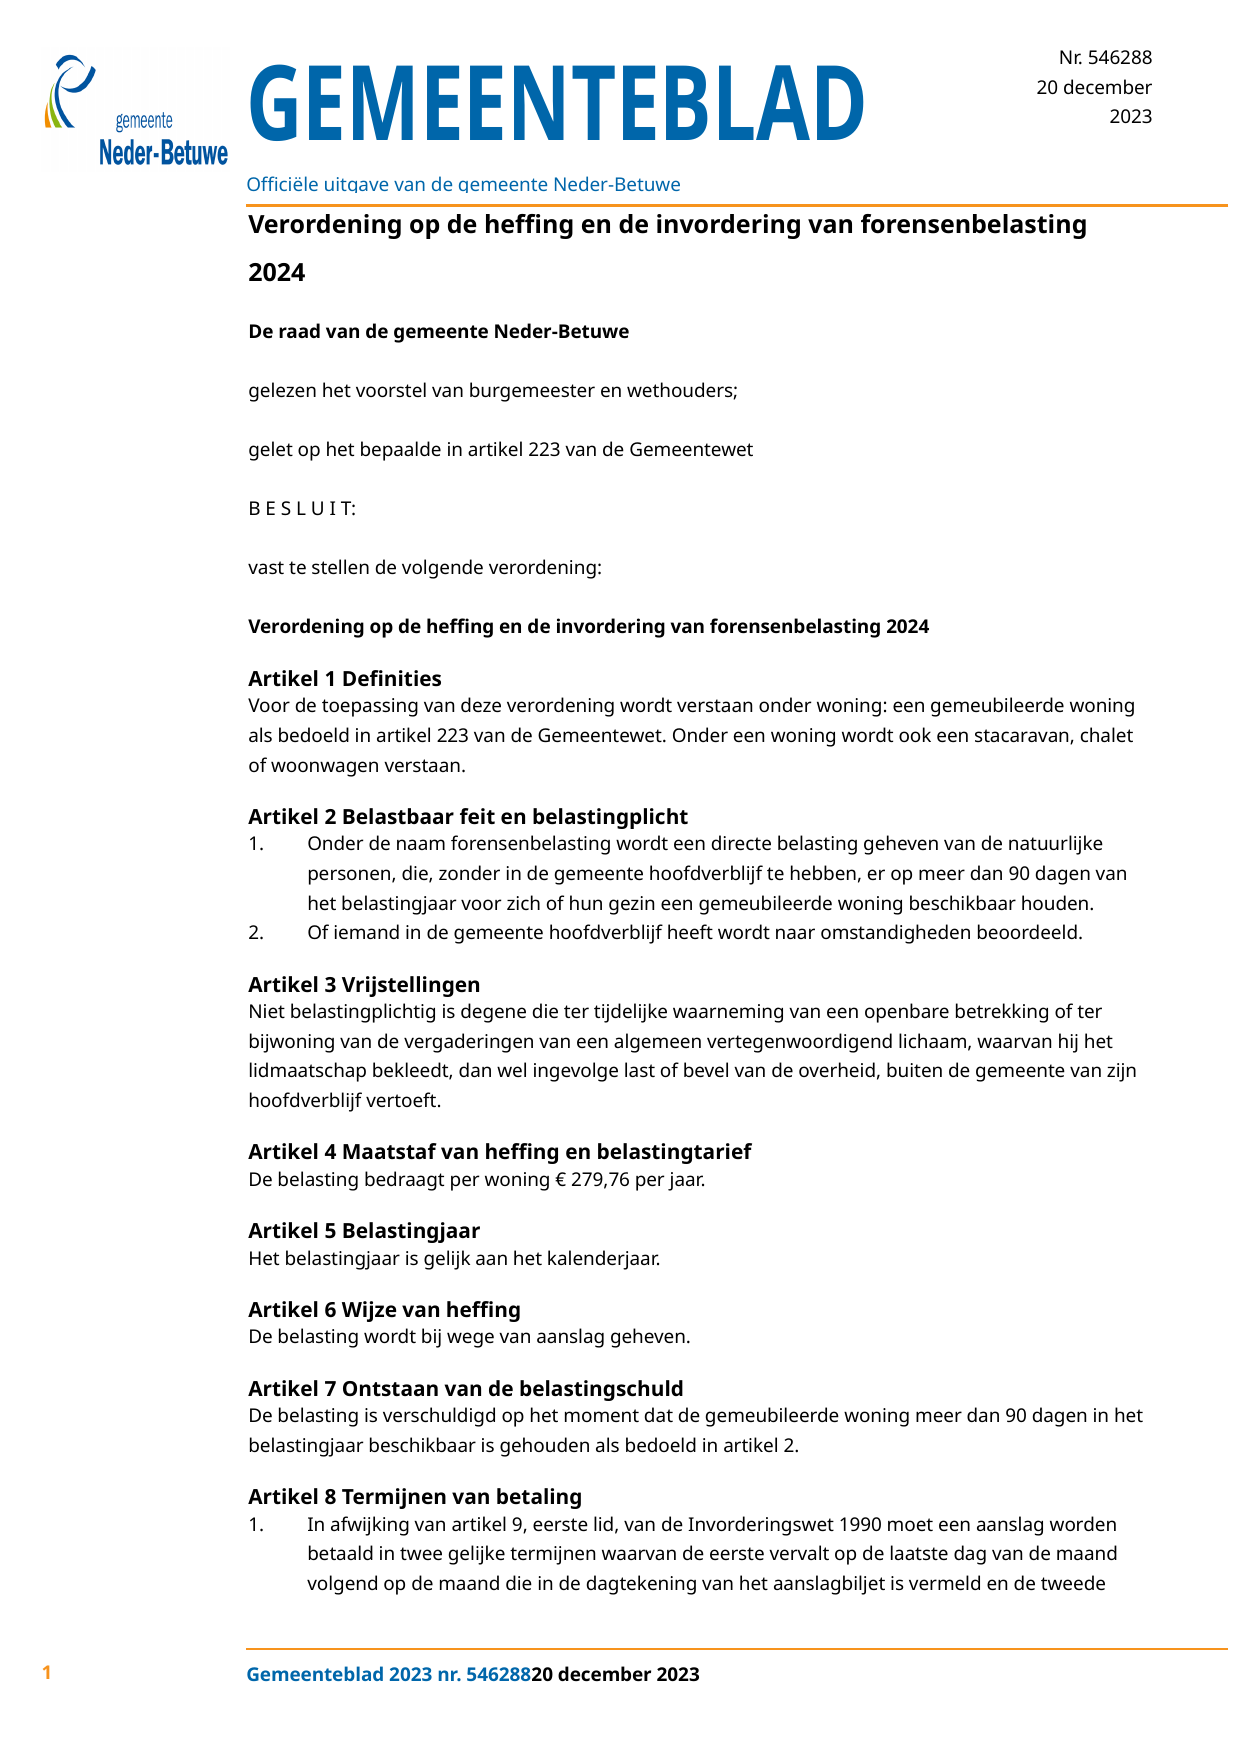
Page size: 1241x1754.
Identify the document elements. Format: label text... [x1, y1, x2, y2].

text Artikel 2 Belastbaar feit en belastingplicht [248, 802, 1152, 831]
list Of iemand in de gemeente hoofdverblijf heeft wordt naar omstandigheden beoordeeld. [248, 919, 1152, 945]
text Verordening op de heffing en de invordering van forensenbelasting 2024 [248, 207, 1152, 288]
text De belasting wordt bij wege van aanslag geheven. [248, 1323, 1152, 1349]
text Artikel 7 Ontstaan van de belastingschuld [248, 1374, 1152, 1402]
text Artikel 3 Vrijstellingen [248, 970, 1152, 998]
text Artikel 1 Definities [248, 664, 1152, 693]
picture [41, 47, 231, 172]
text gelezen het voorstel van burgemeester en wethouders; [248, 377, 1152, 403]
text gelet op het bepaalde in artikel 223 van de Gemeentewet [248, 436, 1152, 462]
text De belasting bedraagt per woning € 279,76 per jaar. [248, 1166, 1152, 1192]
text De raad van de gemeente Neder-Betuwe [248, 318, 1152, 344]
text Voor de toepassing van deze verordening wordt verstaan onder woning: een gemeubileerde woning als bedoeld in artikel 223 van de Gemeentewet. Onder een woning wordt ook een stacaravan, chalet of woonwagen verstaan. [248, 693, 1152, 777]
text Niet belastingplichtig is degene die ter tijdelijke waarneming van een openbare betrekking of ter bijwoning van de vergaderingen van een algemeen vertegenwoordigend lichaam, waarvan hij het lidmaatschap bekleedt, dan wel ingevolge last of bevel van de overheid, buiten de gemeente van zijn hoofdverblijf vertoeft. [248, 998, 1152, 1113]
list In afwijking van artikel 9, eerste lid, van de Invorderingswet 1990 moet een aanslag worden betaald in twee gelijke termijnen waarvan de eerste vervalt op de laatste dag van de maand volgend op de maand die in de dagtekening van het aanslagbiljet is vermeld en de tweede [248, 1511, 1152, 1596]
text Artikel 6 Wijze van heffing [248, 1295, 1152, 1323]
text vast te stellen de volgende verordening: [248, 554, 1152, 580]
text Artikel 8 Termijnen van betaling [248, 1482, 1152, 1511]
text Verordening op de heffing en de invordering van forensenbelasting 2024 [248, 614, 1152, 639]
list Onder de naam forensenbelasting wordt een directe belasting geheven van de natuurlijke personen, die, zonder in de gemeente hoofdverblijf te hebben, er op meer dan 90 dagen van het belastingjaar voor zich of hun gezin een gemeubileerde woning beschikbaar houden. [248, 831, 1152, 916]
text De belasting is verschuldigd op het moment dat de gemeubileerde woning meer dan 90 dagen in het belastingjaar beschikbaar is gehouden als bedoeld in artikel 2. [248, 1402, 1152, 1458]
text Het belastingjaar is gelijk aan het kalenderjaar. [248, 1245, 1152, 1270]
text Artikel 5 Belastingjaar [248, 1216, 1152, 1245]
text Artikel 4 Maatstaf van heffing en belastingtarief [248, 1137, 1152, 1166]
text B E S L U I T: [248, 495, 1152, 521]
